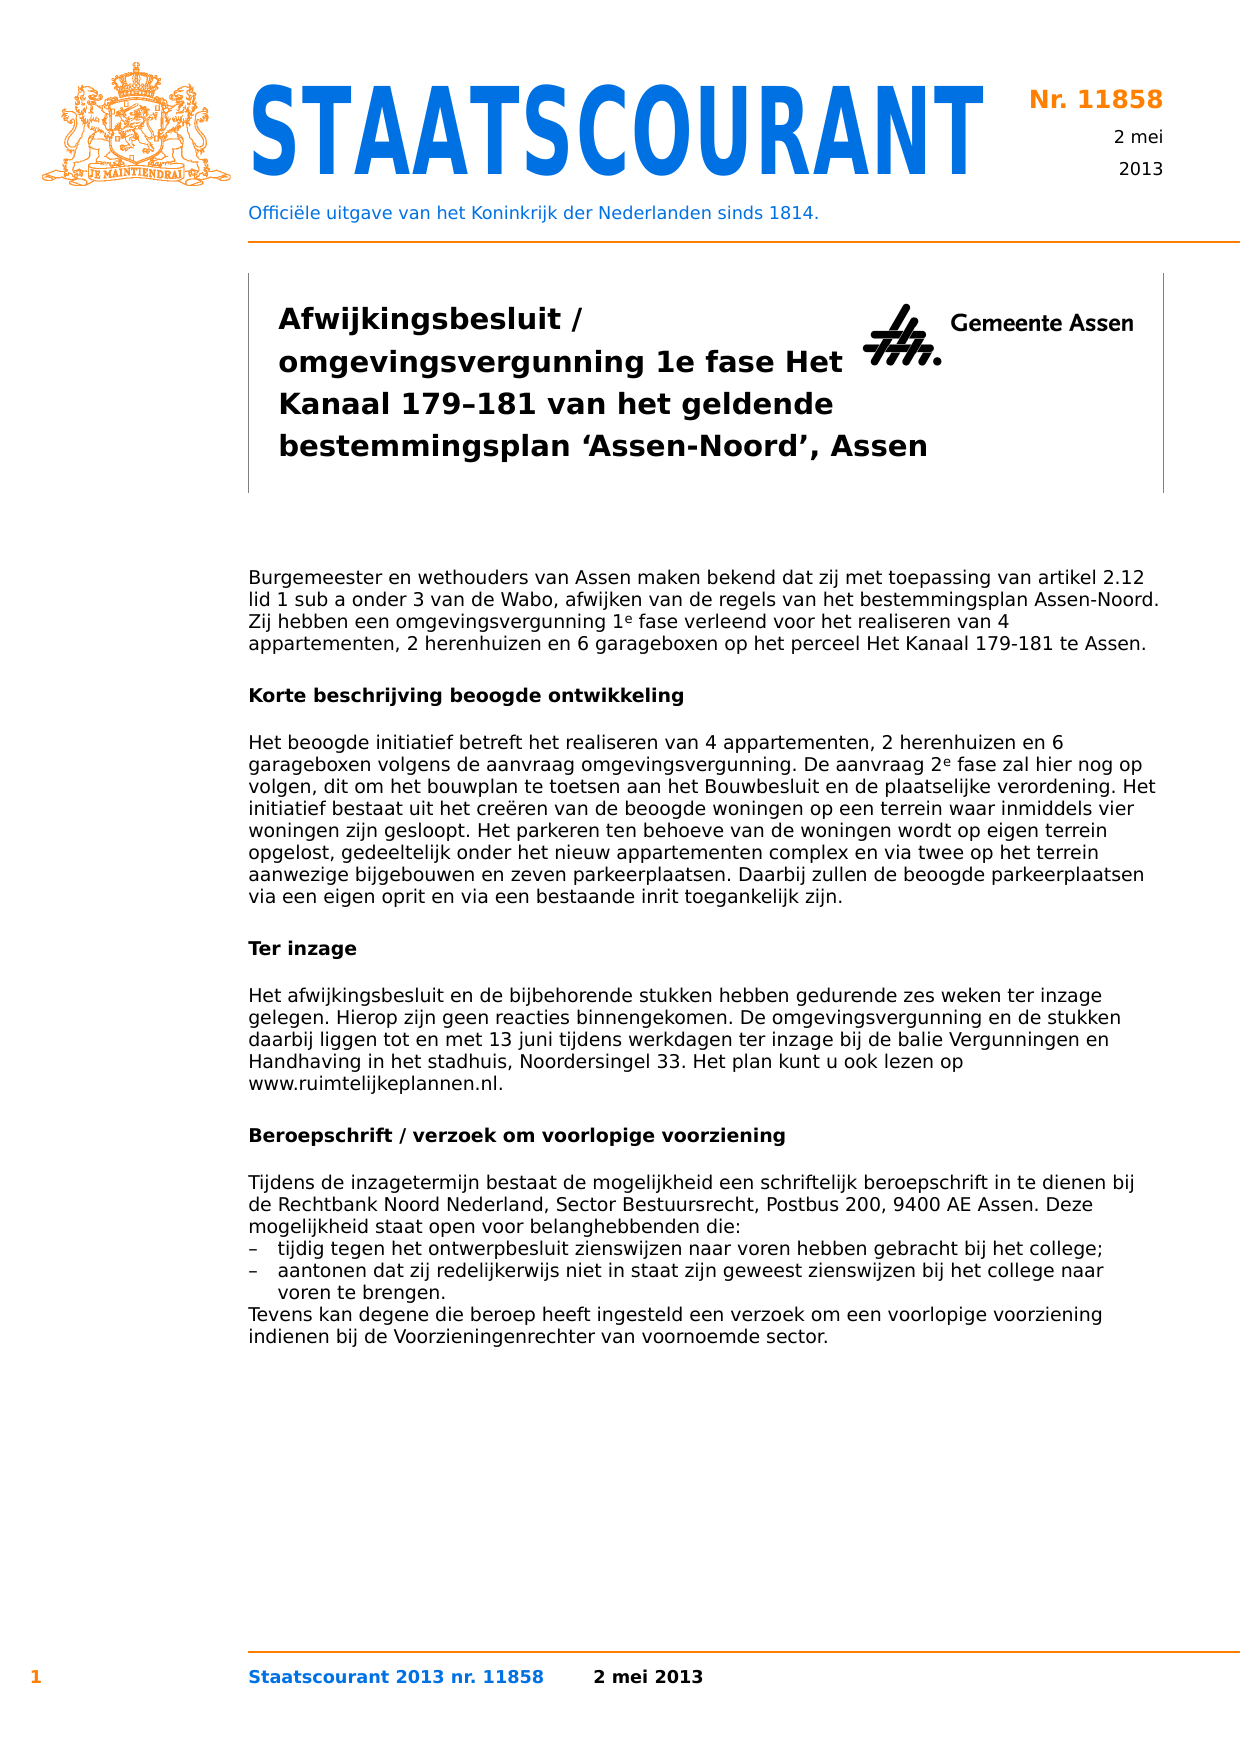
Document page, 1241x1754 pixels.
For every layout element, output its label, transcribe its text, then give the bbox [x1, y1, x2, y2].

text – aantonen dat zij redelijkerwijs niet in staat zijn geweest zienswijzen bij het college naar voren te brengen. [248, 1259, 1163, 1303]
text Het beoogde initiatief betreft het realiseren van 4 appartementen, 2 herenhuizen en 6 garageboxen volgens de aanvraag omgevingsvergunning. De aanvraag 2e fase zal hier nog op volgen, dit om het bouwplan te toetsen aan het Bouwbesluit en de plaatselijke verordening. Het initiatief bestaat uit het creëren van de beoogde woningen op een terrein waar inmiddels vier woningen zijn gesloopt. Het parkeren ten behoeve van de woningen wordt op eigen terrein opgelost, gedeeltelijk onder het nieuw appartementen complex en via twee op het terrein aanwezige bijgebouwen en zeven parkeerplaatsen. Daarbij zullen de beoogde parkeerplaatsen via een eigen oprit en via een bestaande inrit toegankelijk zijn. [248, 732, 1163, 908]
picture [861, 302, 1134, 368]
subtitle Afwijkingsbesluit / omgevingsvergunning 1e fase Het Kanaal 179–181 van het geldende bestemmingsplan ‘Assen-Noord’, Assen [249, 273, 1163, 493]
table_header Nr. 11858 [998, 62, 1240, 121]
table_cell 2 mei [998, 121, 1240, 153]
table_cell 2013 [998, 153, 1240, 203]
text – tijdig tegen het ontwerpbesluit zienswijzen naar voren hebben gebracht bij het college; [248, 1238, 1163, 1259]
table_header [25, 62, 248, 241]
subtitle Ter inzage [248, 938, 1163, 960]
text Tevens kan degene die beroep heeft ingesteld een verzoek om een voorlopige voorziening indienen bij de Voorzieningenrechter van voornoemde sector. [248, 1303, 1163, 1347]
text Het afwijkingsbesluit en de bijbehorende stukken hebben gedurende zes weken ter inzage gelegen. Hierop zijn geen reacties binnengekomen. De omgevingsvergunning en de stukken daarbij liggen tot en met 13 juni tijdens werkdagen ter inzage bij de balie Vergunningen en Handhaving in het stadhuis, Noordersingel 33. Het plan kunt u ook lezen op www.ruimtelijkeplannen.nl. [248, 985, 1163, 1095]
subtitle Beroepschrift / verzoek om voorlopige voorziening [248, 1125, 1163, 1147]
picture [41, 62, 231, 186]
table_cell Officiële uitgave van het Koninkrijk der Nederlanden sinds 1814. [248, 203, 1240, 241]
text Tijdens de inzagetermijn bestaat de mogelijkheid een schriftelijk beroepschrift in te dienen bij de Rechtbank Noord Nederland, Sector Bestuursrecht, Postbus 200, 9400 AE Assen. Deze mogelijkheid staat open voor belanghebbenden die: [248, 1172, 1163, 1238]
table_header STAATSCOURANT [248, 62, 998, 203]
subtitle Korte beschrijving beoogde ontwikkeling [248, 685, 1163, 707]
text Burgemeester en wethouders van Assen maken bekend dat zij met toepassing van artikel 2.12 lid 1 sub a onder 3 van de Wabo, afwijken van de regels van het bestemmingsplan Assen-Noord. Zij hebben een omgevingsvergunning 1e fase verleend voor het realiseren van 4 appartementen, 2 herenhuizen en 6 garageboxen op het perceel Het Kanaal 179-181 te Assen. [248, 567, 1163, 655]
